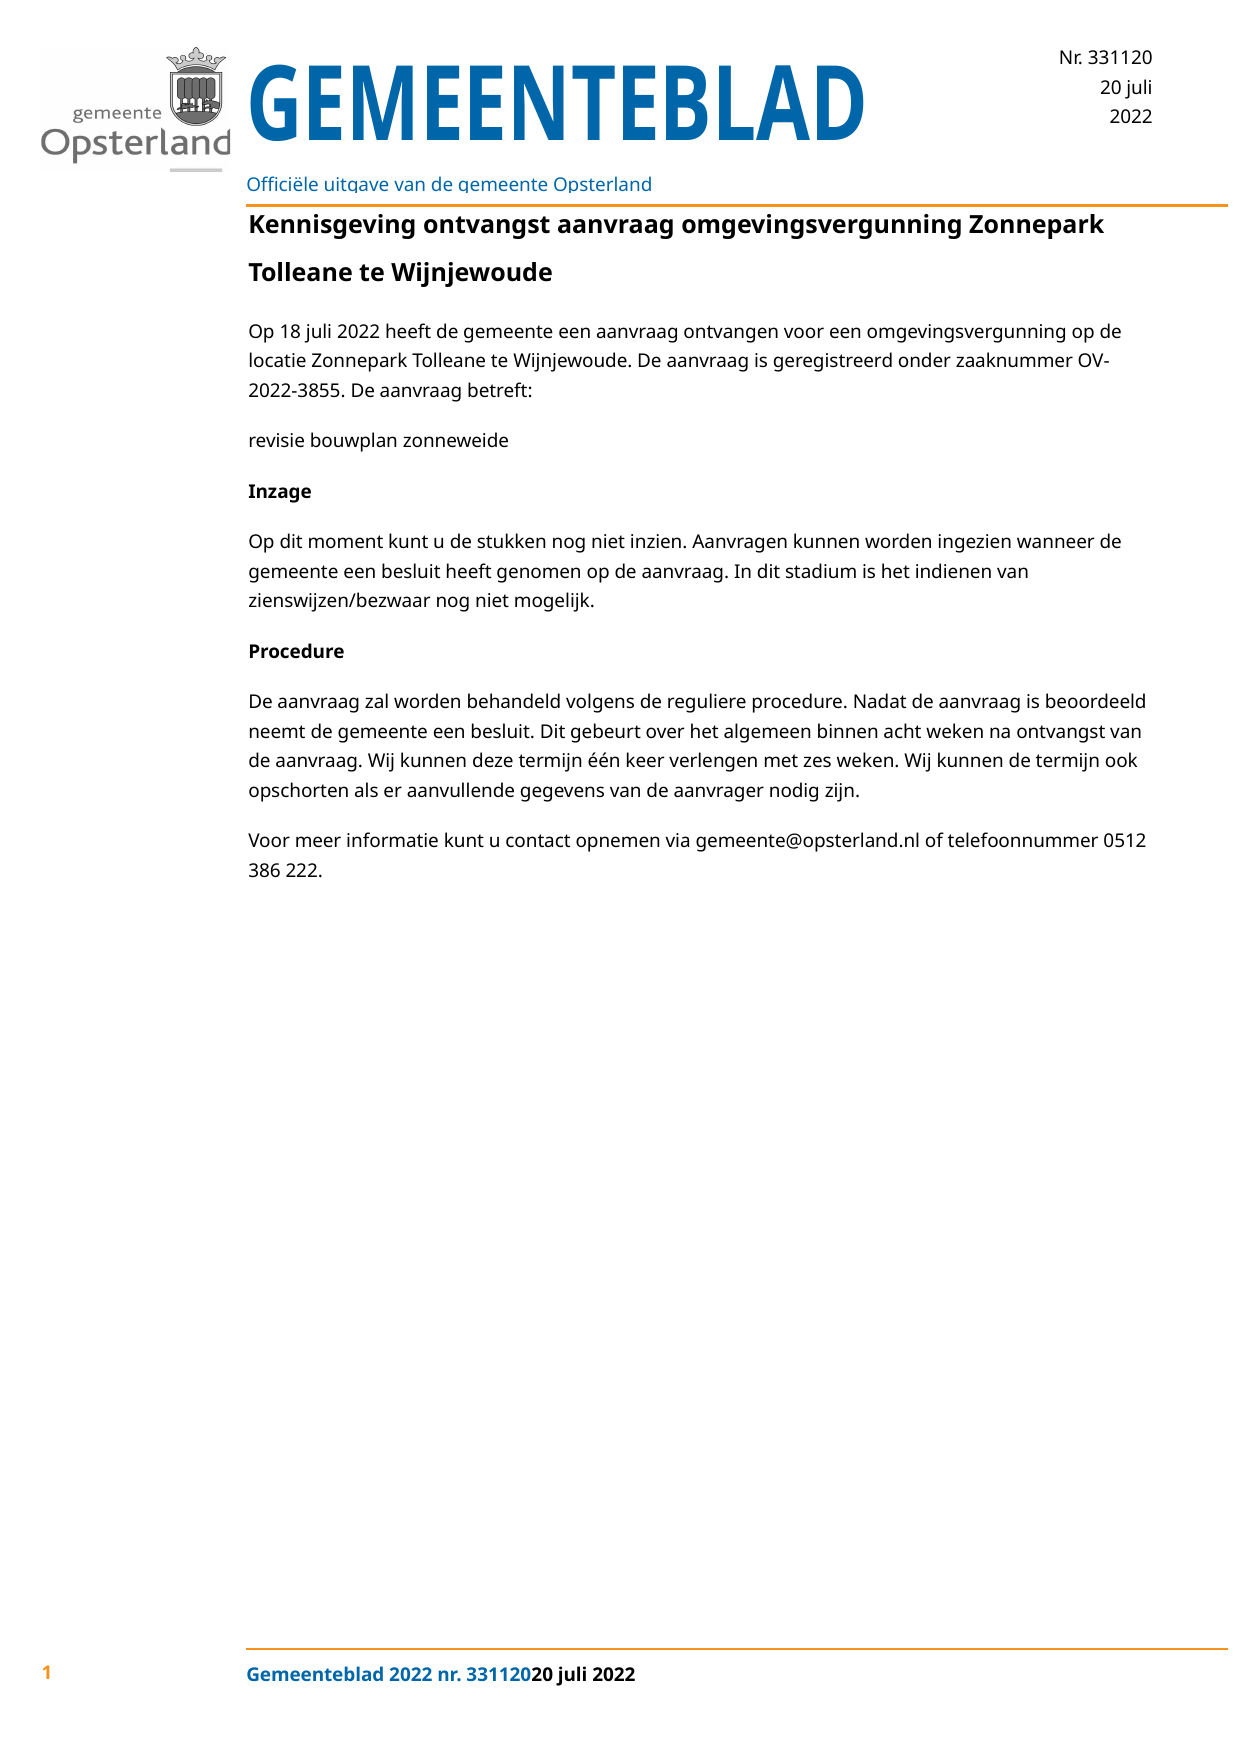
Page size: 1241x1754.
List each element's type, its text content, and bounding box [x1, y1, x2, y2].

text Op 18 juli 2022 heeft de gemeente een aanvraag ontvangen voor een omgevingsvergunning op de locatie Zonnepark Tolleane te Wijnjewoude. De aanvraag is geregistreerd onder zaaknummer OV-2022-3855. De aanvraag betreft: [248, 318, 1152, 403]
text Procedure [248, 638, 1152, 664]
text revisie bouwplan zonneweide [248, 427, 1152, 453]
text Inzage [248, 478, 1152, 504]
text De aanvraag zal worden behandeld volgens de reguliere procedure. Nadat de aanvraag is beoordeeld neemt de gemeente een besluit. Dit gebeurt over het algemeen binnen acht weken na ontvangst van de aanvraag. Wij kunnen deze termijn één keer verlengen met zes weken. Wij kunnen de termijn ook opschorten als er aanvullende gegevens van de aanvrager nodig zijn. [248, 688, 1152, 803]
picture [41, 47, 231, 172]
text Voor meer informatie kunt u contact opnemen via gemeente@opsterland.nl of telefoonnummer 0512 386 222. [248, 827, 1152, 883]
text Op dit moment kunt u de stukken nog niet inzien. Aanvragen kunnen worden ingezien wanneer de gemeente een besluit heeft genomen op de aanvraag. In dit stadium is het indienen van zienswijzen/bezwaar nog niet mogelijk. [248, 528, 1152, 613]
text Kennisgeving ontvangst aanvraag omgevingsvergunning Zonnepark Tolleane te Wijnjewoude [248, 207, 1152, 288]
